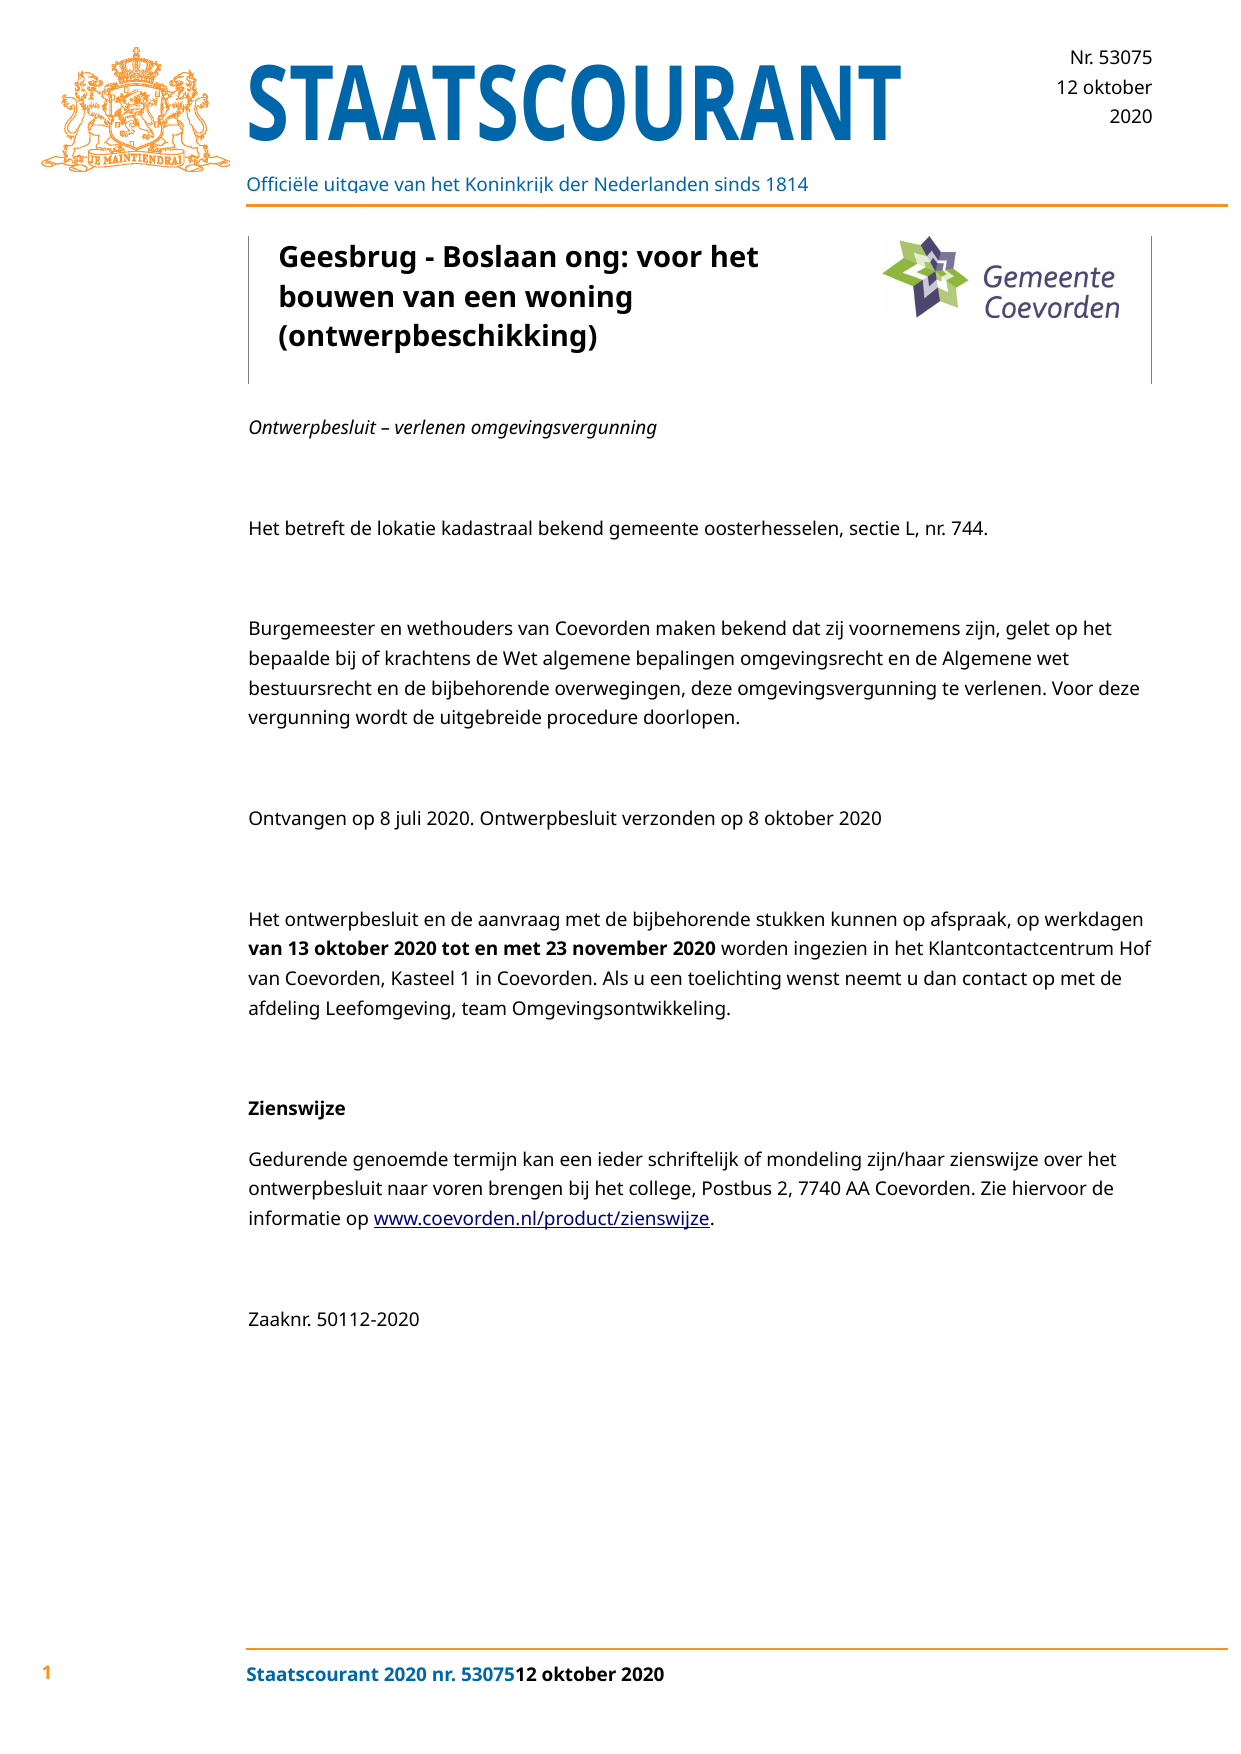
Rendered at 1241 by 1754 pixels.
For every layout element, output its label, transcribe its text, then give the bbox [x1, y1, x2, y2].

text Ontwerpbesluit – verlenen omgevingsvergunning [248, 414, 1152, 440]
text Zaaknr. 50112-2020 [248, 1306, 1152, 1332]
text Ontvangen op 8 juli 2020. Ontwerpbesluit verzonden op 8 oktober 2020 [248, 805, 1152, 831]
text Het ontwerpbesluit en de aanvraag met de bijbehorende stukken kunnen op afspraak, op werkdagen van 13 oktober 2020 tot en met 23 november 2020 worden ingezien in het Klantcontactcentrum Hof van Coevorden, Kasteel 1 in Coevorden. Als u een toelichting wenst neemt u dan contact op met de afdeling Leefomgeving, team Omgevingsontwikkeling. [248, 906, 1152, 1021]
text Zienswijze [248, 1096, 1152, 1121]
text Gedurende genoemde termijn kan een ieder schriftelijk of mondeling zijn/haar zienswijze over het ontwerpbesluit naar voren brengen bij het college, Postbus 2, 7740 AA Coevorden. Zie hiervoor de informatie op www.coevorden.nl/product/zienswijze. [248, 1146, 1152, 1231]
table_header Geesbrug - Boslaan ong: voor het bouwen van een woning (ontwerpbeschikking) [249, 236, 850, 384]
text Burgemeester en wethouders van Coevorden maken bekend dat zij voornemens zijn, gelet op het bepaalde bij of krachtens de Wet algemene bepalingen omgevingsrecht en de Algemene wet bestuursrecht en de bijbehorende overwegingen, deze omgevingsvergunning te verlenen. Voor deze vergunning wordt de uitgebreide procedure doorlopen. [248, 616, 1152, 730]
picture [882, 236, 1119, 318]
table_header [850, 236, 1151, 384]
text Het betreft de lokatie kadastraal bekend gemeente oosterhesselen, sectie L, nr. 744. [248, 515, 1152, 541]
picture [41, 47, 231, 172]
